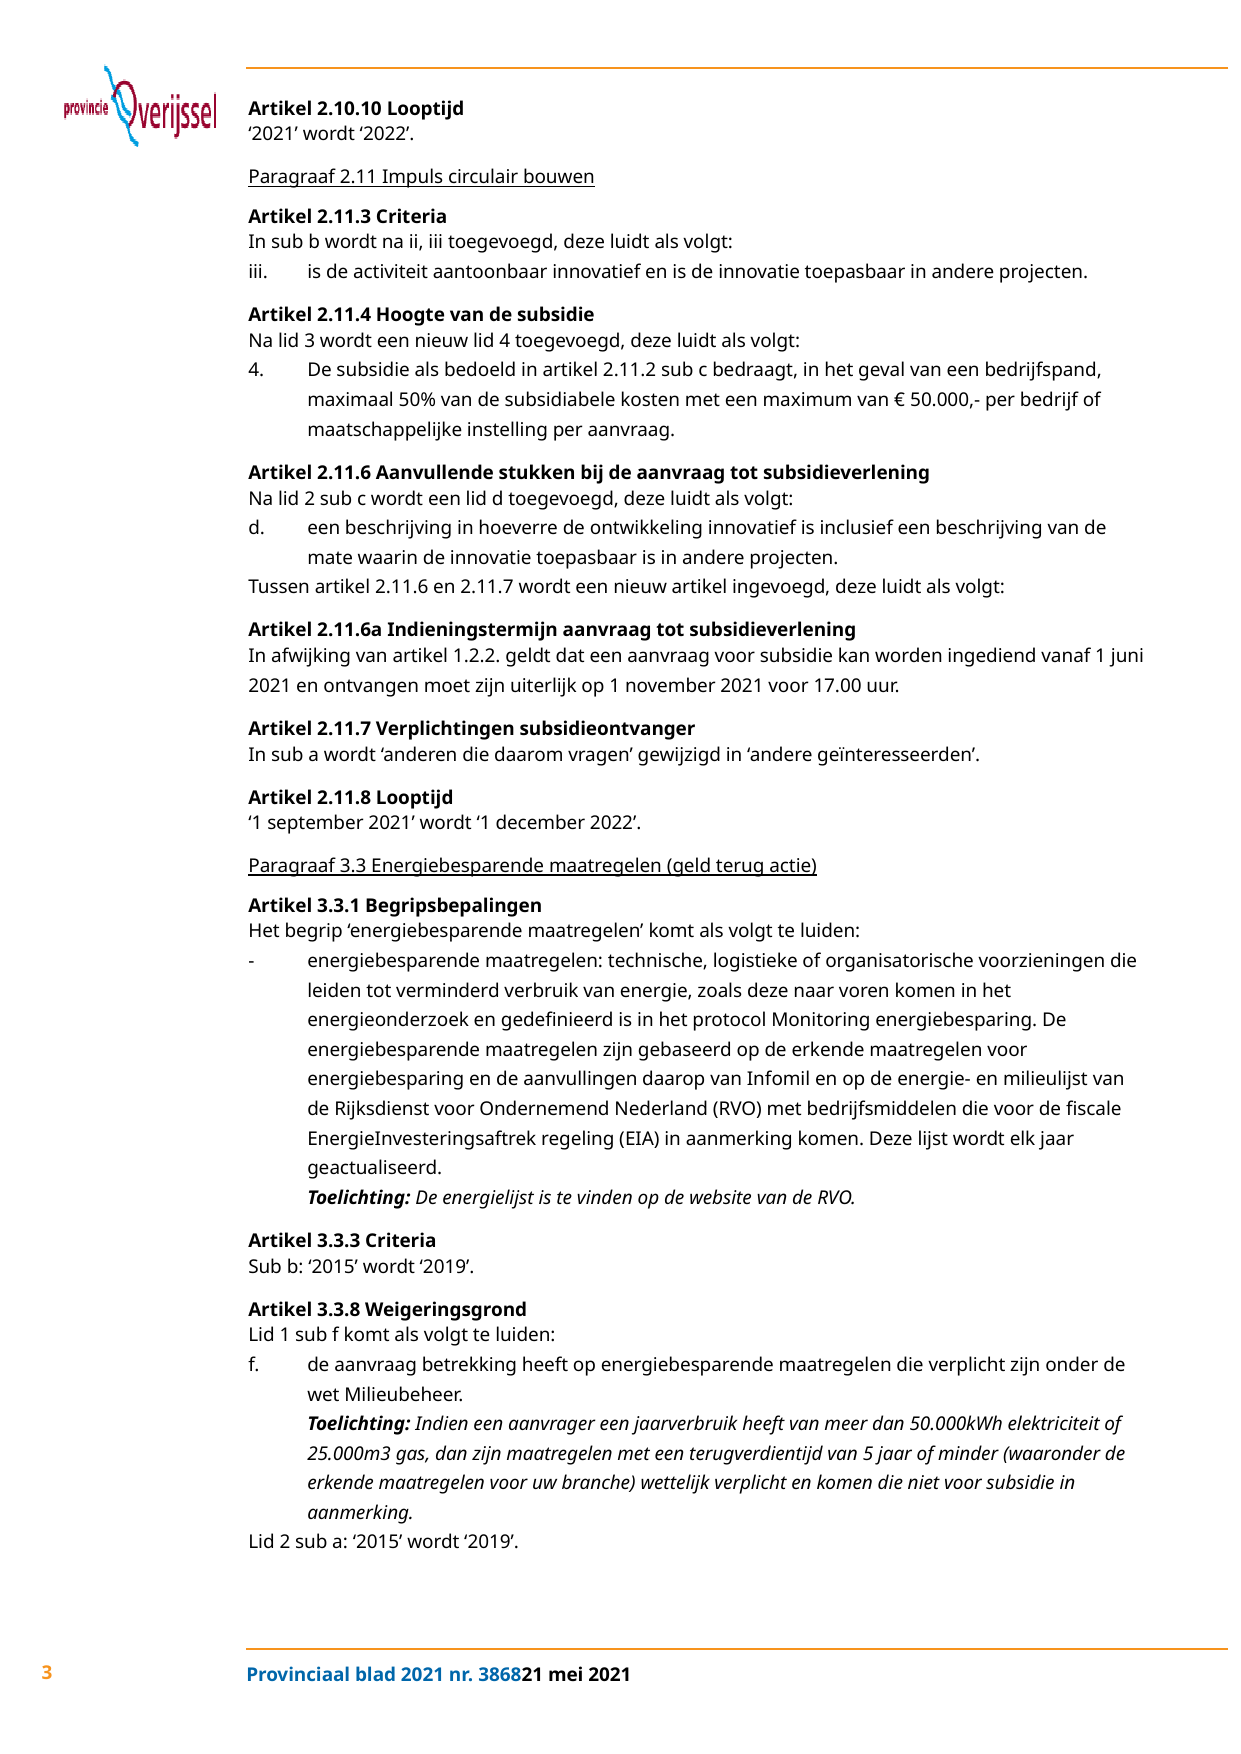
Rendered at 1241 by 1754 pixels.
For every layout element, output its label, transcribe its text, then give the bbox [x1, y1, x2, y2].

text In sub a wordt ‘anderen die daarom vragen’ gewijzigd in ‘andere geïnteresseerden’. [248, 741, 1152, 766]
text Artikel 3.3.1 Begripsbepalingen [248, 892, 1152, 918]
text Artikel 3.3.3 Criteria [248, 1227, 1152, 1253]
list een beschrijving in hoeverre de ontwikkeling innovatief is inclusief een beschrijving van de mate waarin de innovatie toepasbaar is in andere projecten. [248, 514, 1152, 569]
list energiebesparende maatregelen: technische, logistieke of organisatorische voorzieningen die leiden tot verminderd verbruik van energie, zoals deze naar voren komen in het energieonderzoek en gedefinieerd is in het protocol Monitoring energiebesparing. De energiebesparende maatregelen zijn gebaseerd op de erkende maatregelen voor energiebesparing en de aanvullingen daarop van Infomil en op de energie- en milieulijst van de Rijksdienst voor Ondernemend Nederland (RVO) met bedrijfsmiddelen die voor de fiscale EnergieInvesteringsaftrek regeling (EIA) in aanmerking komen. Deze lijst wordt elk jaar geactualiseerd. [248, 947, 1152, 1180]
text ‘1 september 2021’ wordt ‘1 december 2022’. [248, 809, 1152, 835]
list De subsidie als bedoeld in artikel 2.11.2 sub c bedraagt, in het geval van een bedrijfspand, maximaal 50% van de subsidiabele kosten met een maximum van € 50.000,- per bedrijf of maatschappelijke instelling per aanvraag. [248, 357, 1152, 442]
text Artikel 2.10.10 Looptijd [248, 95, 1152, 121]
list de aanvraag betrekking heeft op energiebesparende maatregelen die verplicht zijn onder de wet Milieubeheer. [248, 1351, 1152, 1407]
text Het begrip ‘energiebesparende maatregelen’ komt als volgt te luiden: [248, 918, 1152, 943]
text In sub b wordt na ii, iii toegevoegd, deze luidt als volgt: [248, 229, 1152, 254]
text Na lid 2 sub c wordt een lid d toegevoegd, deze luidt als volgt: [248, 485, 1152, 510]
list is de activiteit aantoonbaar innovatief en is de innovatie toepasbaar in andere projecten. [248, 258, 1152, 284]
text Artikel 2.11.6 Aanvullende stukken bij de aanvraag tot subsidieverlening [248, 459, 1152, 485]
text Artikel 2.11.8 Looptijd [248, 784, 1152, 809]
text Sub b: ‘2015’ wordt ‘2019’. [248, 1253, 1152, 1278]
text Tussen artikel 2.11.6 en 2.11.7 wordt een nieuw artikel ingevoegd, deze luidt als volgt: [248, 573, 1152, 599]
text Na lid 3 wordt een nieuw lid 4 toegevoegd, deze luidt als volgt: [248, 327, 1152, 353]
text Lid 2 sub a: ‘2015’ wordt ‘2019’. [248, 1529, 1152, 1554]
list Toelichting: De energielijst is te vinden op de website van de RVO. [248, 1184, 1152, 1210]
list Toelichting: Indien een aanvrager een jaarverbruik heeft van meer dan 50.000kWh elektriciteit of 25.000m3 gas, dan zijn maatregelen met een terugverdientijd van 5 jaar of minder (waaronder de erkende maatregelen voor uw branche) wettelijk verplicht en komen die niet voor subsidie in aanmerking. [248, 1410, 1152, 1525]
text Paragraaf 2.11 Impuls circulair bouwen [248, 164, 1152, 189]
picture [41, 47, 231, 172]
text Lid 1 sub f komt als volgt te luiden: [248, 1322, 1152, 1347]
text Paragraaf 3.3 Energiebesparende maatregelen (geld terug actie) [248, 853, 1152, 878]
text Artikel 2.11.6a Indieningstermijn aanvraag tot subsidieverlening [248, 617, 1152, 642]
text Artikel 2.11.7 Verplichtingen subsidieontvanger [248, 715, 1152, 741]
text Artikel 2.11.3 Criteria [248, 203, 1152, 229]
text In afwijking van artikel 1.2.2. geldt dat een aanvraag voor subsidie kan worden ingediend vanaf 1 juni 2021 en ontvangen moet zijn uiterlijk op 1 november 2021 voor 17.00 uur. [248, 642, 1152, 698]
text Artikel 3.3.8 Weigeringsgrond [248, 1296, 1152, 1322]
text ‘2021’ wordt ‘2022’. [248, 121, 1152, 146]
text Artikel 2.11.4 Hoogte van de subsidie [248, 301, 1152, 327]
